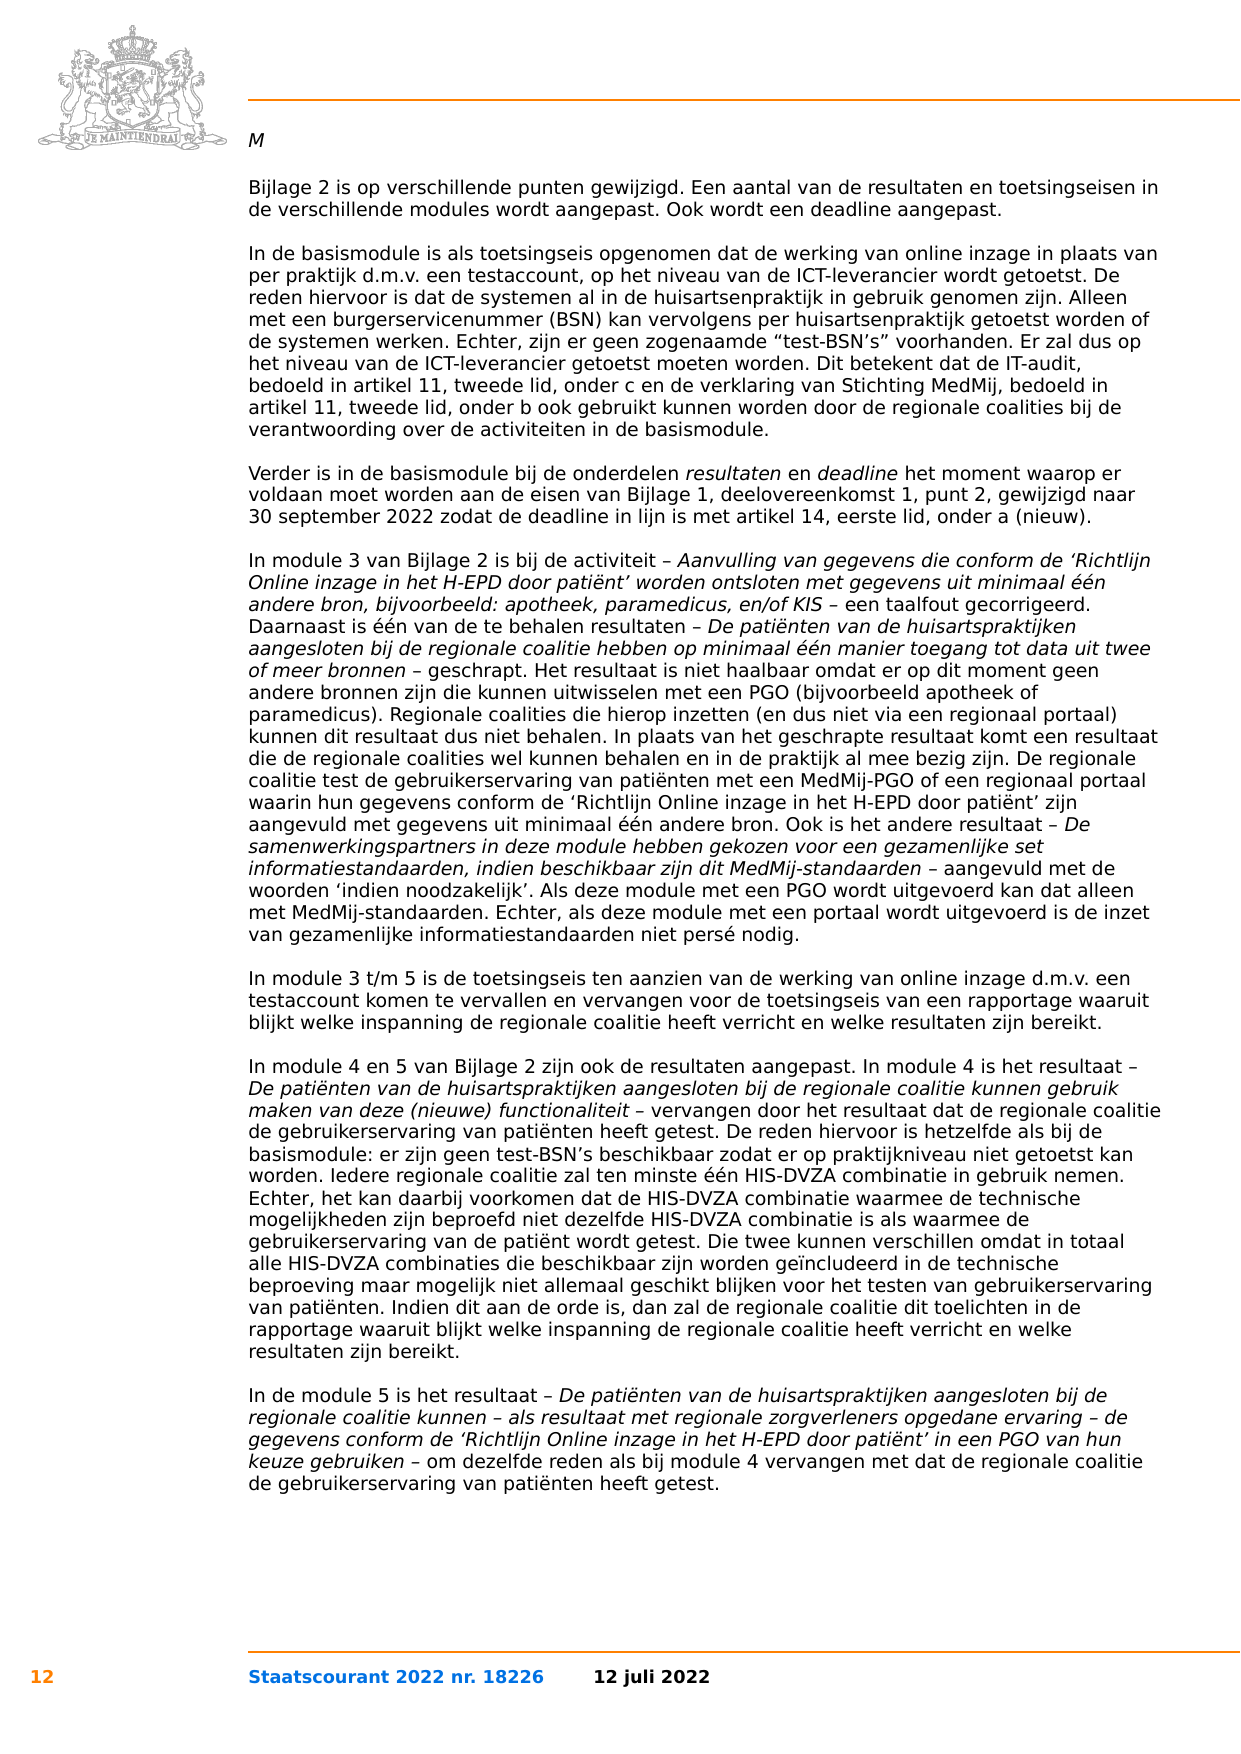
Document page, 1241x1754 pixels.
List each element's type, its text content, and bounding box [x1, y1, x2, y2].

text In module 4 en 5 van Bijlage 2 zijn ook de resultaten aangepast. In module 4 is het resultaat – De patiënten van de huisartspraktijken aangesloten bij de regionale coalitie kunnen gebruik maken van deze (nieuwe) functionaliteit – vervangen door het resultaat dat de regionale coalitie de gebruikerservaring van patiënten heeft getest. De reden hiervoor is hetzelfde als bij de basismodule: er zijn geen test-BSN’s beschikbaar zodat er op praktijkniveau niet getoetst kan worden. Iedere regionale coalitie zal ten minste één HIS-DVZA combinatie in gebruik nemen. Echter, het kan daarbij voorkomen dat de HIS-DVZA combinatie waarmee de technische mogelijkheden zijn beproefd niet dezelfde HIS-DVZA combinatie is als waarmee de gebruikerservaring van de patiënt wordt getest. Die twee kunnen verschillen omdat in totaal alle HIS-DVZA combinaties die beschikbaar zijn worden geïncludeerd in de technische beproeving maar mogelijk niet allemaal geschikt blijken voor het testen van gebruikerservaring van patiënten. Indien dit aan de orde is, dan zal de regionale coalitie dit toelichten in de rapportage waaruit blijkt welke inspanning de regionale coalitie heeft verricht en welke resultaten zijn bereikt. [248, 1056, 1163, 1363]
picture [38, 25, 227, 150]
text In module 3 van Bijlage 2 is bij de activiteit – Aanvulling van gegevens die conform de ‘Richtlijn Online inzage in het H-EPD door patiënt’ worden ontsloten met gegevens uit minimaal één andere bron, bijvoorbeeld: apotheek, paramedicus, en/of KIS – een taalfout gecorrigeerd. Daarnaast is één van de te behalen resultaten – De patiënten van de huisartspraktijken aangesloten bij de regionale coalitie hebben op minimaal één manier toegang tot data uit twee of meer bronnen – geschrapt. Het resultaat is niet haalbaar omdat er op dit moment geen andere bronnen zijn die kunnen uitwisselen met een PGO (bijvoorbeeld apotheek of paramedicus). Regionale coalities die hierop inzetten (en dus niet via een regionaal portaal) kunnen dit resultaat dus niet behalen. In plaats van het geschrapte resultaat komt een resultaat die de regionale coalities wel kunnen behalen en in de praktijk al mee bezig zijn. De regionale coalitie test de gebruikerservaring van patiënten met een MedMij-PGO of een regionaal portaal waarin hun gegevens conform de ‘Richtlijn Online inzage in het H-EPD door patiënt’ zijn aangevuld met gegevens uit minimaal één andere bron. Ook is het andere resultaat – De samenwerkingspartners in deze module hebben gekozen voor een gezamenlijke set informatiestandaarden, indien beschikbaar zijn dit MedMij-standaarden – aangevuld met de woorden ‘indien noodzakelijk’. Als deze module met een PGO wordt uitgevoerd kan dat alleen met MedMij-standaarden. Echter, als deze module met een portaal wordt uitgevoerd is de inzet van gezamenlijke informatiestandaarden niet persé nodig. [248, 550, 1163, 946]
text In de module 5 is het resultaat – De patiënten van de huisartspraktijken aangesloten bij de regionale coalitie kunnen – als resultaat met regionale zorgverleners opgedane ervaring – de gegevens conform de ‘Richtlijn Online inzage in het H-EPD door patiënt’ in een PGO van hun keuze gebruiken – om dezelfde reden als bij module 4 vervangen met dat de regionale coalitie de gebruikerservaring van patiënten heeft getest. [248, 1385, 1163, 1495]
text Verder is in de basismodule bij de onderdelen resultaten en deadline het moment waarop er voldaan moet worden aan de eisen van Bijlage 1, deelovereenkomst 1, punt 2, gewijzigd naar 30 september 2022 zodat de deadline in lijn is met artikel 14, eerste lid, onder a (nieuw). [248, 462, 1163, 528]
text In module 3 t/m 5 is de toetsingseis ten aanzien van de werking van online inzage d.m.v. een testaccount komen te vervallen en vervangen voor de toetsingseis van een rapportage waaruit blijkt welke inspanning de regionale coalitie heeft verricht en welke resultaten zijn bereikt. [248, 968, 1163, 1034]
subtitle M [248, 130, 1163, 152]
text Bijlage 2 is op verschillende punten gewijzigd. Een aantal van de resultaten en toetsingseisen in de verschillende modules wordt aangepast. Ook wordt een deadline aangepast. [248, 177, 1163, 221]
text In de basismodule is als toetsingseis opgenomen dat de werking van online inzage in plaats van per praktijk d.m.v. een testaccount, op het niveau van de ICT-leverancier wordt getoetst. De reden hiervoor is dat de systemen al in de huisartsenpraktijk in gebruik genomen zijn. Alleen met een burgerservicenummer (BSN) kan vervolgens per huisartsenpraktijk getoetst worden of de systemen werken. Echter, zijn er geen zogenaamde “test-BSN’s” voorhanden. Er zal dus op het niveau van de ICT-leverancier getoetst moeten worden. Dit betekent dat de IT-audit, bedoeld in artikel 11, tweede lid, onder c en de verklaring van Stichting MedMij, bedoeld in artikel 11, tweede lid, onder b ook gebruikt kunnen worden door de regionale coalities bij de verantwoording over de activiteiten in de basismodule. [248, 243, 1163, 441]
